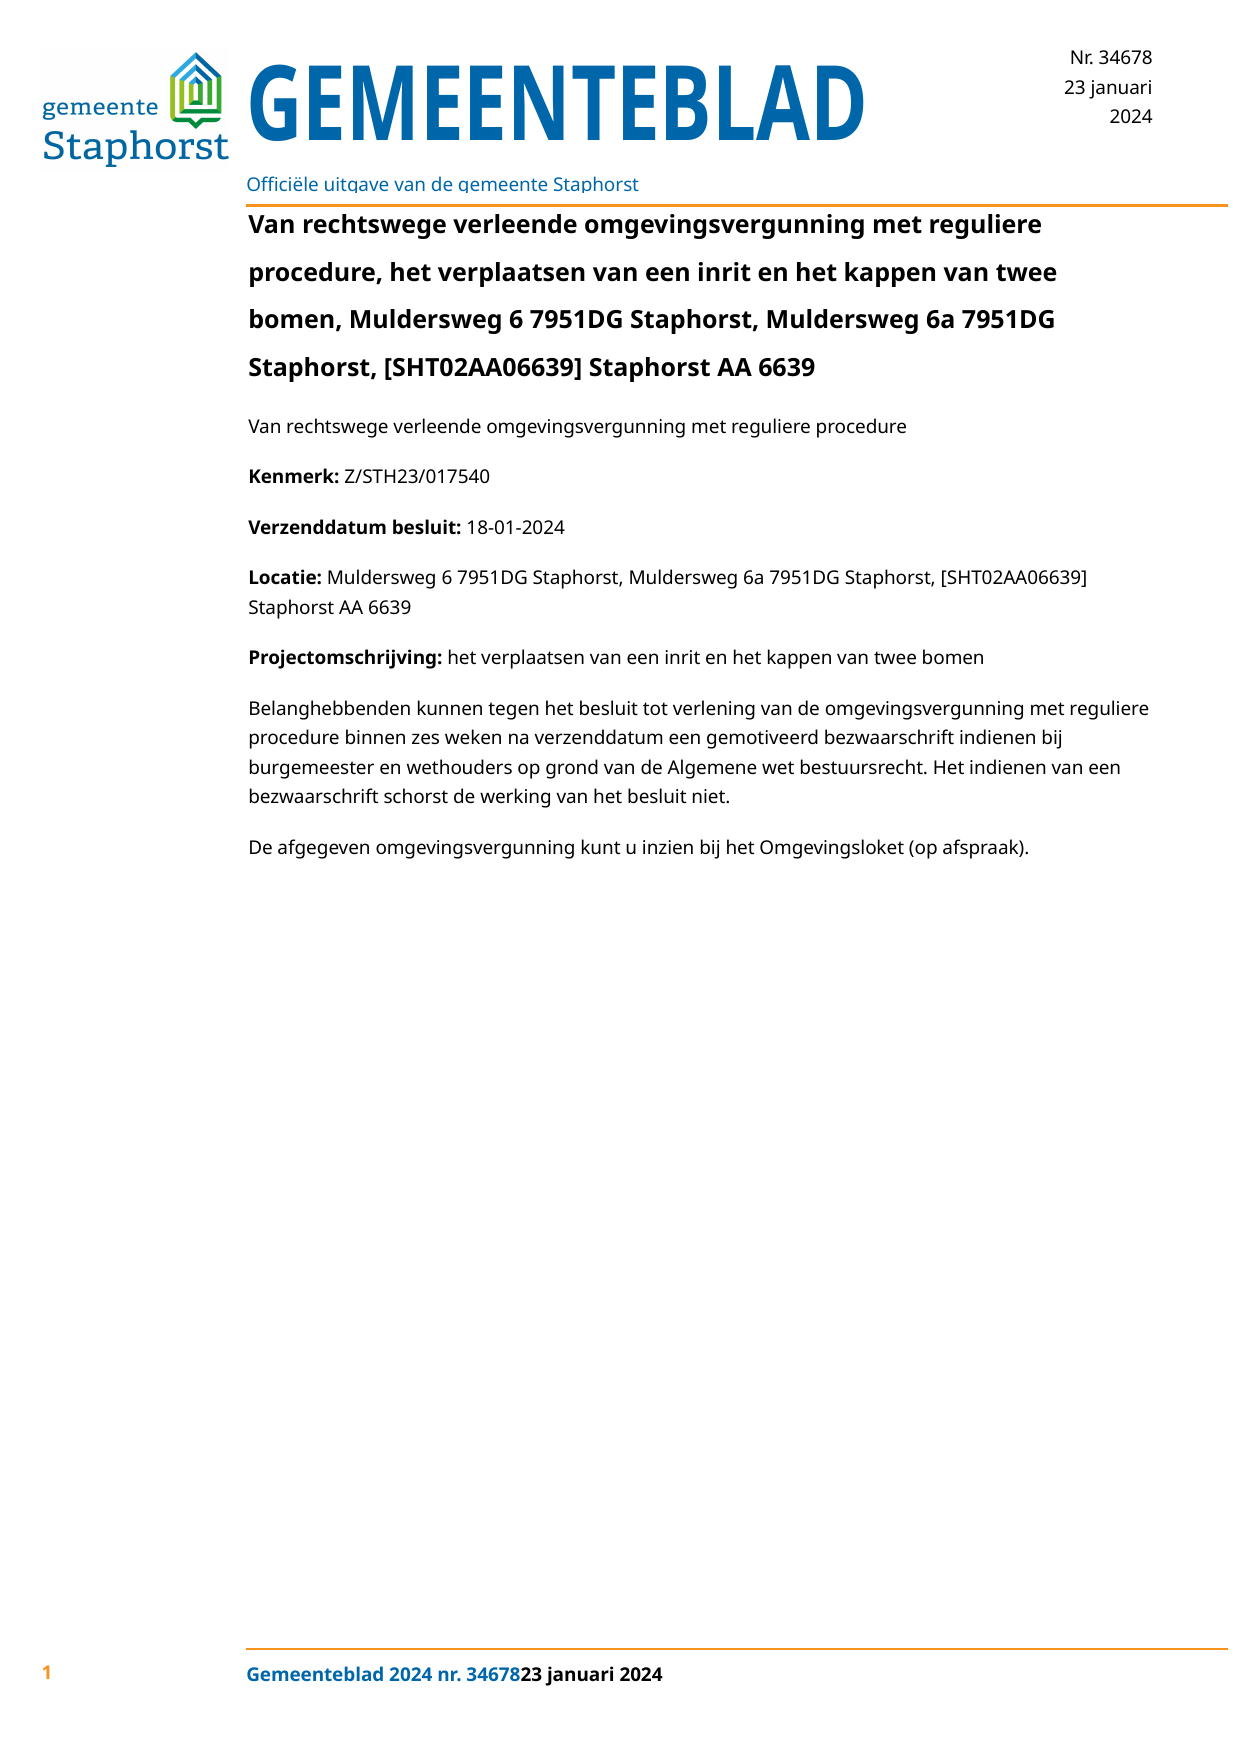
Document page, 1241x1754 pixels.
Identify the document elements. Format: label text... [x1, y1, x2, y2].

text De afgegeven omgevingsvergunning kunt u inzien bij het Omgevingsloket (op afspraak). [248, 834, 1152, 860]
picture [41, 47, 231, 172]
text Van rechtswege verleende omgevingsvergunning met reguliere procedure [248, 413, 1152, 439]
text Verzenddatum besluit: 18-01-2024 [248, 514, 1152, 540]
text Belanghebbenden kunnen tegen het besluit tot verlening van de omgevingsvergunning met reguliere procedure binnen zes weken na verzenddatum een gemotiveerd bezwaarschrift indienen bij burgemeester en wethouders op grond van de Algemene wet bestuursrecht. Het indienen van een bezwaarschrift schorst de werking van het besluit niet. [248, 695, 1152, 809]
text Kenmerk: Z/STH23/017540 [248, 463, 1152, 489]
text Locatie: Muldersweg 6 7951DG Staphorst, Muldersweg 6a 7951DG Staphorst, [SHT02AA06639] Staphorst AA 6639 [248, 564, 1152, 620]
text Van rechtswege verleende omgevingsvergunning met reguliere procedure, het verplaatsen van een inrit en het kappen van twee bomen, Muldersweg 6 7951DG Staphorst, Muldersweg 6a 7951DG Staphorst, [SHT02AA06639] Staphorst AA 6639 [248, 207, 1152, 384]
text Projectomschrijving: het verplaatsen van een inrit en het kappen van twee bomen [248, 644, 1152, 670]
